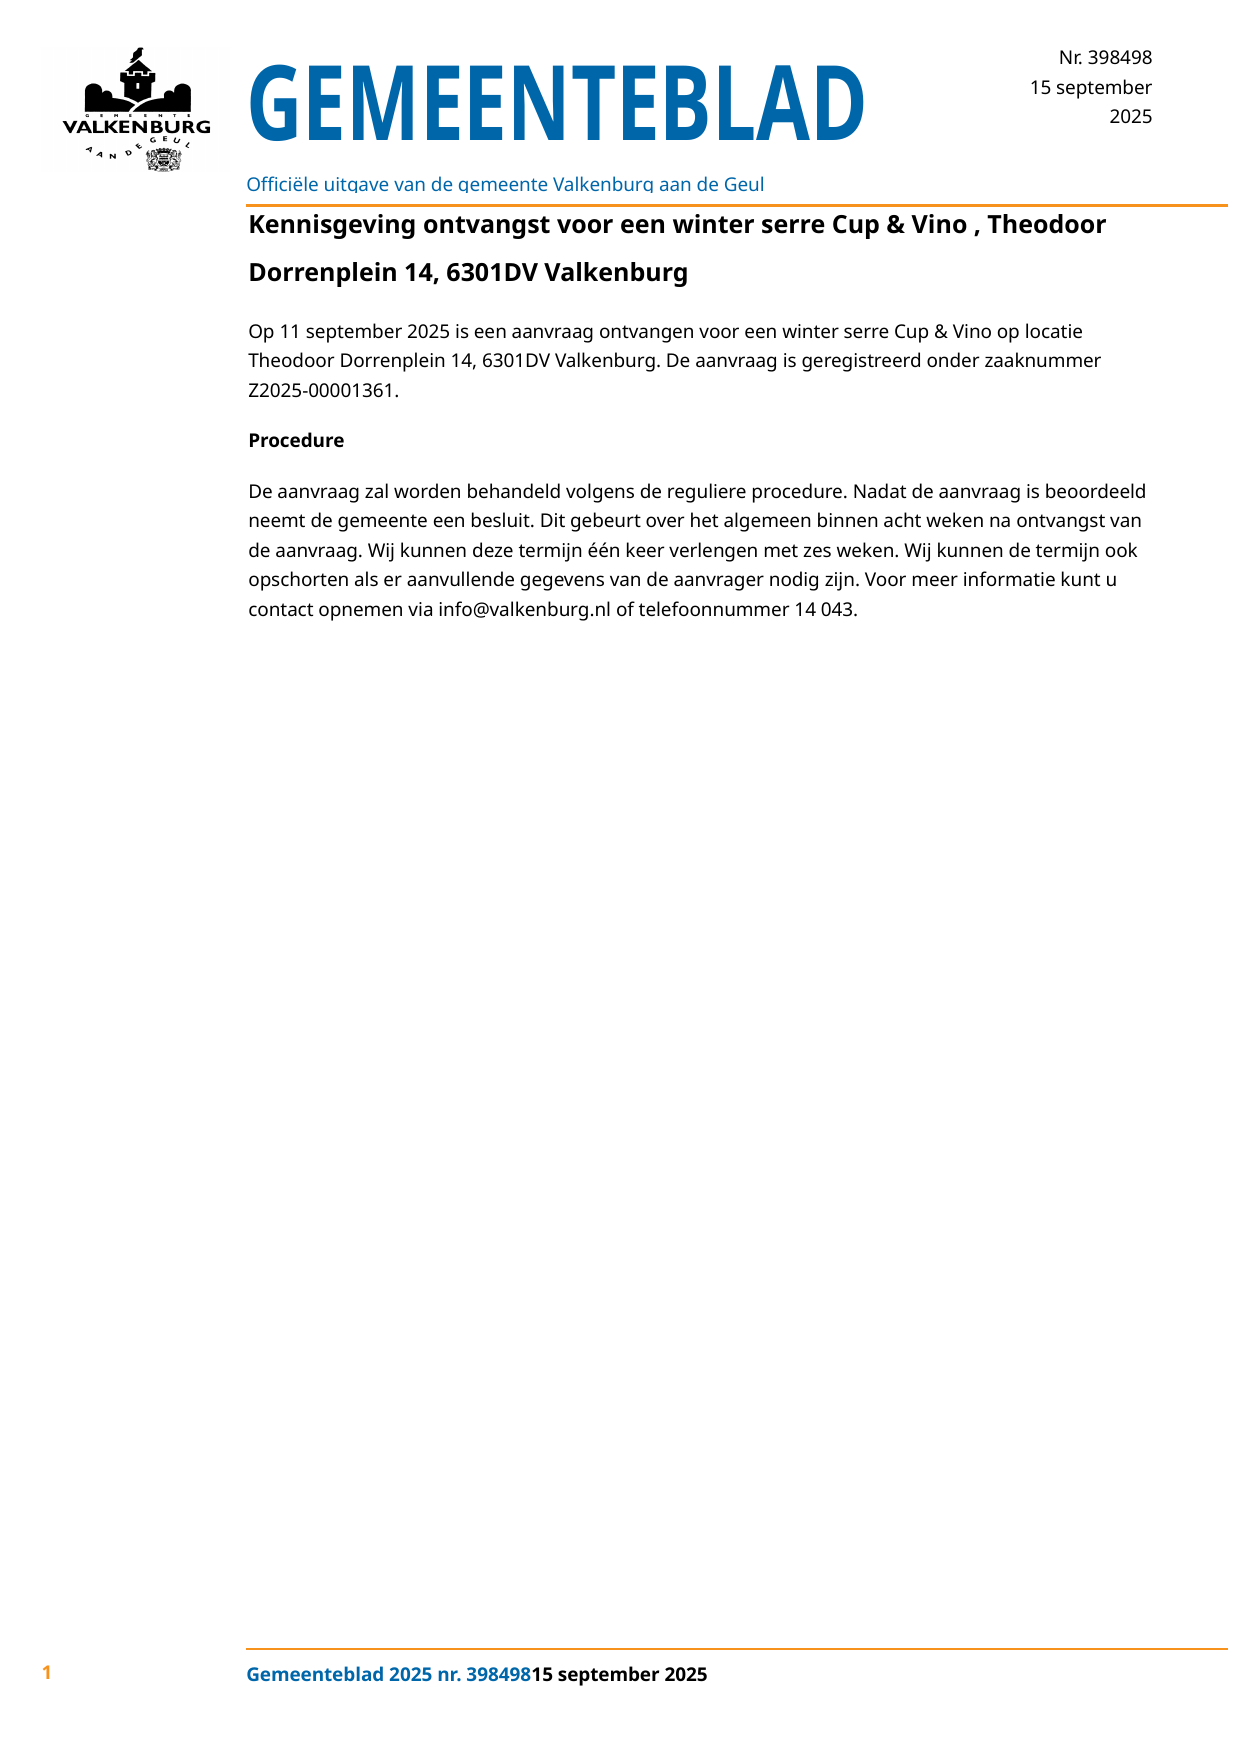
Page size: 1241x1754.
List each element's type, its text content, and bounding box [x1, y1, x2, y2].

text Procedure [248, 427, 1152, 453]
text De aanvraag zal worden behandeld volgens de reguliere procedure. Nadat de aanvraag is beoordeeld neemt de gemeente een besluit. Dit gebeurt over het algemeen binnen acht weken na ontvangst van de aanvraag. Wij kunnen deze termijn één keer verlengen met zes weken. Wij kunnen de termijn ook opschorten als er aanvullende gegevens van de aanvrager nodig zijn. Voor meer informatie kunt u contact opnemen via info@valkenburg.nl of telefoonnummer 14 043. [248, 478, 1152, 622]
text Kennisgeving ontvangst voor een winter serre Cup & Vino , Theodoor Dorrenplein 14, 6301DV Valkenburg [248, 207, 1152, 288]
picture [41, 47, 231, 172]
text Op 11 september 2025 is een aanvraag ontvangen voor een winter serre Cup & Vino op locatie Theodoor Dorrenplein 14, 6301DV Valkenburg. De aanvraag is geregistreerd onder zaaknummer Z2025-00001361. [248, 318, 1152, 403]
